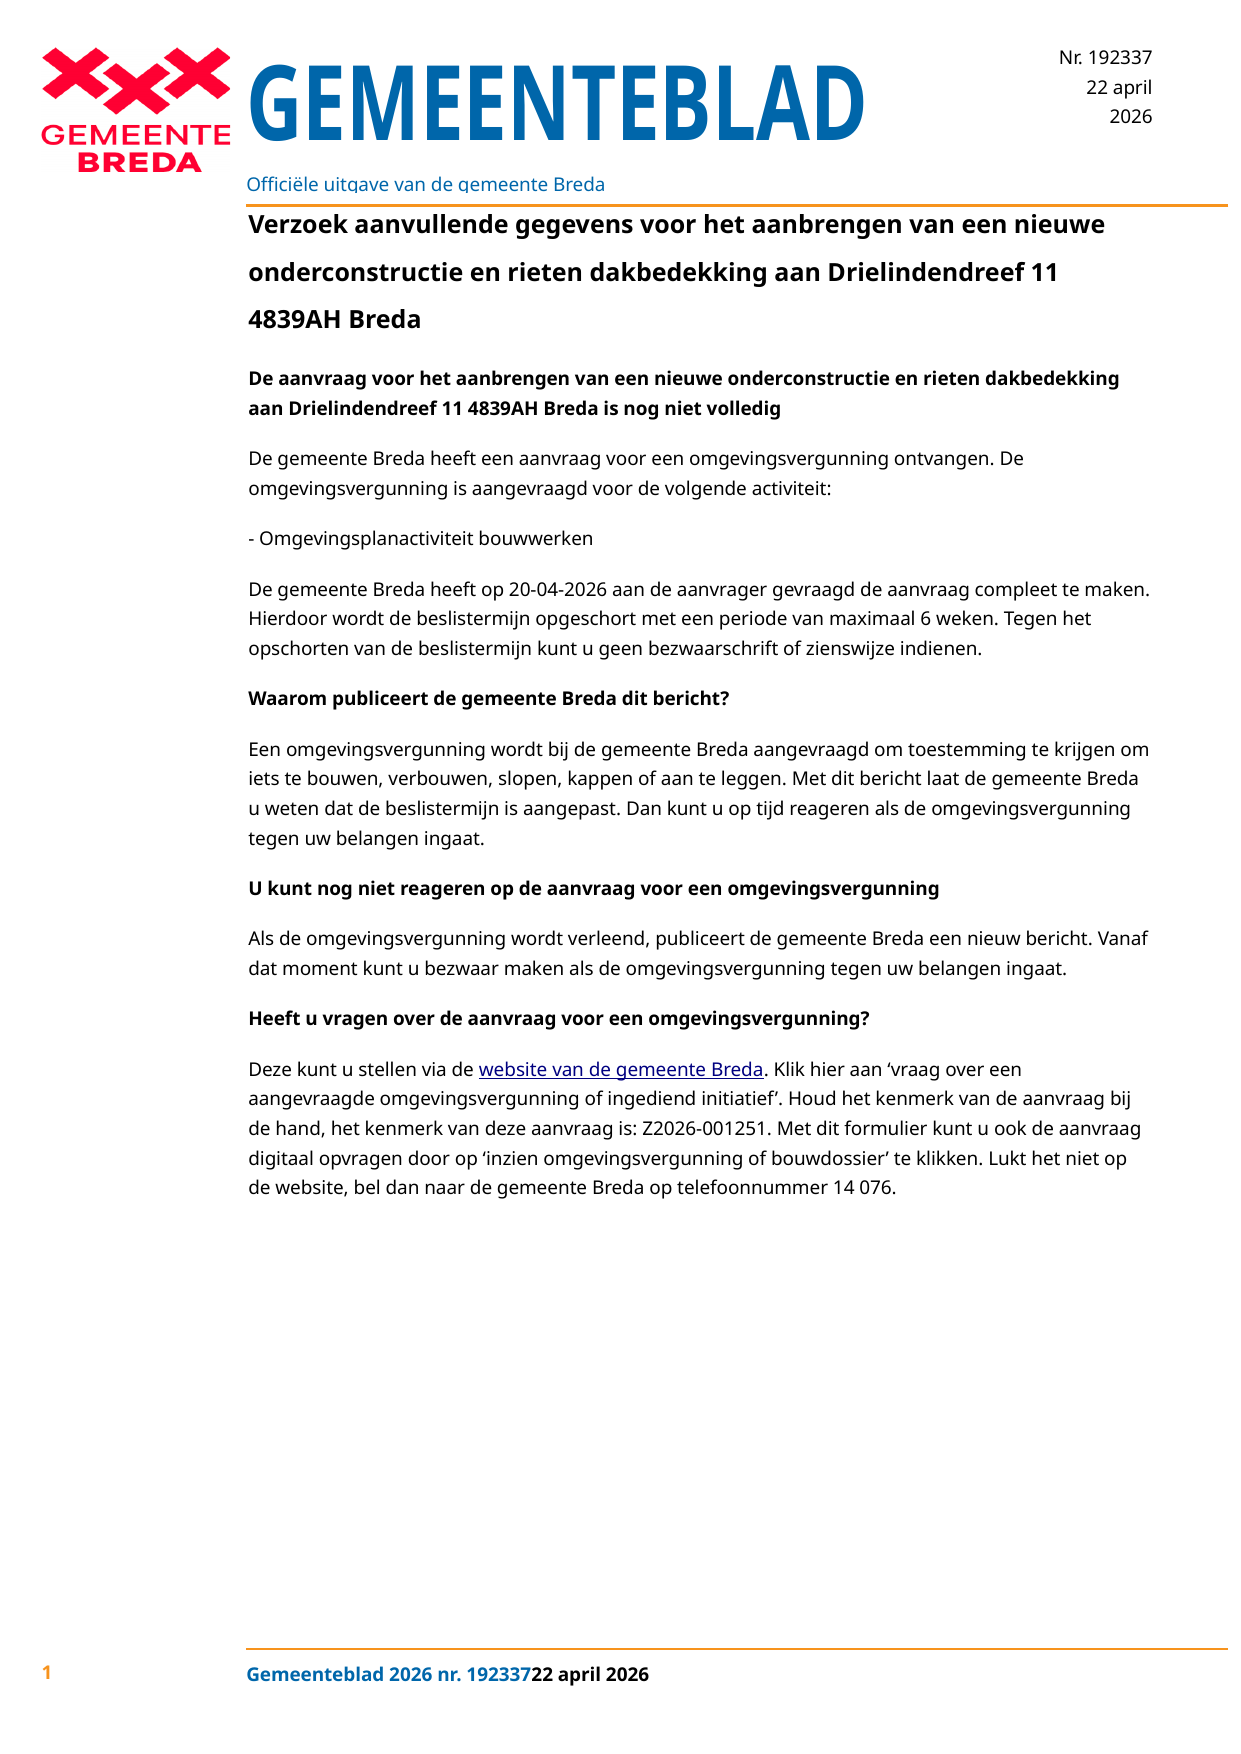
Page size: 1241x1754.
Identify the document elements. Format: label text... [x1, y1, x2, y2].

text Als de omgevingsvergunning wordt verleend, publiceert de gemeente Breda een nieuw bericht. Vanaf dat moment kunt u bezwaar maken als de omgevingsvergunning tegen uw belangen ingaat. [248, 926, 1152, 981]
text U kunt nog niet reageren op de aanvraag voor een omgevingsvergunning [248, 875, 1152, 901]
text De gemeente Breda heeft op 20-04-2026 aan de aanvrager gevraagd de aanvraag compleet te maken. Hierdoor wordt de beslistermijn opgeschort met een periode van maximaal 6 weken. Tegen het opschorten van de beslistermijn kunt u geen bezwaarschrift of zienswijze indienen. [248, 576, 1152, 661]
text De gemeente Breda heeft een aanvraag voor een omgevingsvergunning ontvangen. De omgevingsvergunning is aangevraagd voor de volgende activiteit: [248, 446, 1152, 501]
text - Omgevingsplanactiviteit bouwwerken [248, 526, 1152, 551]
text Heeft u vragen over de aanvraag voor een omgevingsvergunning? [248, 1006, 1152, 1031]
picture [41, 47, 231, 172]
text Verzoek aanvullende gegevens voor het aanbrengen van een nieuwe onderconstructie en rieten dakbedekking aan Drielindendreef 11 4839AH Breda [248, 207, 1152, 336]
text Een omgevingsvergunning wordt bij de gemeente Breda aangevraagd om toestemming te krijgen om iets te bouwen, verbouwen, slopen, kappen of aan te leggen. Met dit bericht laat de gemeente Breda u weten dat de beslistermijn is aangepast. Dan kunt u op tijd reageren als de omgevingsvergunning tegen uw belangen ingaat. [248, 736, 1152, 850]
text Waarom publiceert de gemeente Breda dit bericht? [248, 686, 1152, 711]
text Deze kunt u stellen via de website van de gemeente Breda. Klik hier aan ‘vraag over een aangevraagde omgevingsvergunning of ingediend initiatief’. Houd het kenmerk van de aanvraag bij de hand, het kenmerk van deze aanvraag is: Z2026-001251. Met dit formulier kunt u ook de aanvraag digitaal opvragen door op ‘inzien omgevingsvergunning of bouwdossier’ te klikken. Lukt het niet op de website, bel dan naar de gemeente Breda op telefoonnummer 14 076. [248, 1056, 1152, 1200]
text De aanvraag voor het aanbrengen van een nieuwe onderconstructie en rieten dakbedekking aan Drielindendreef 11 4839AH Breda is nog niet volledig [248, 366, 1152, 421]
